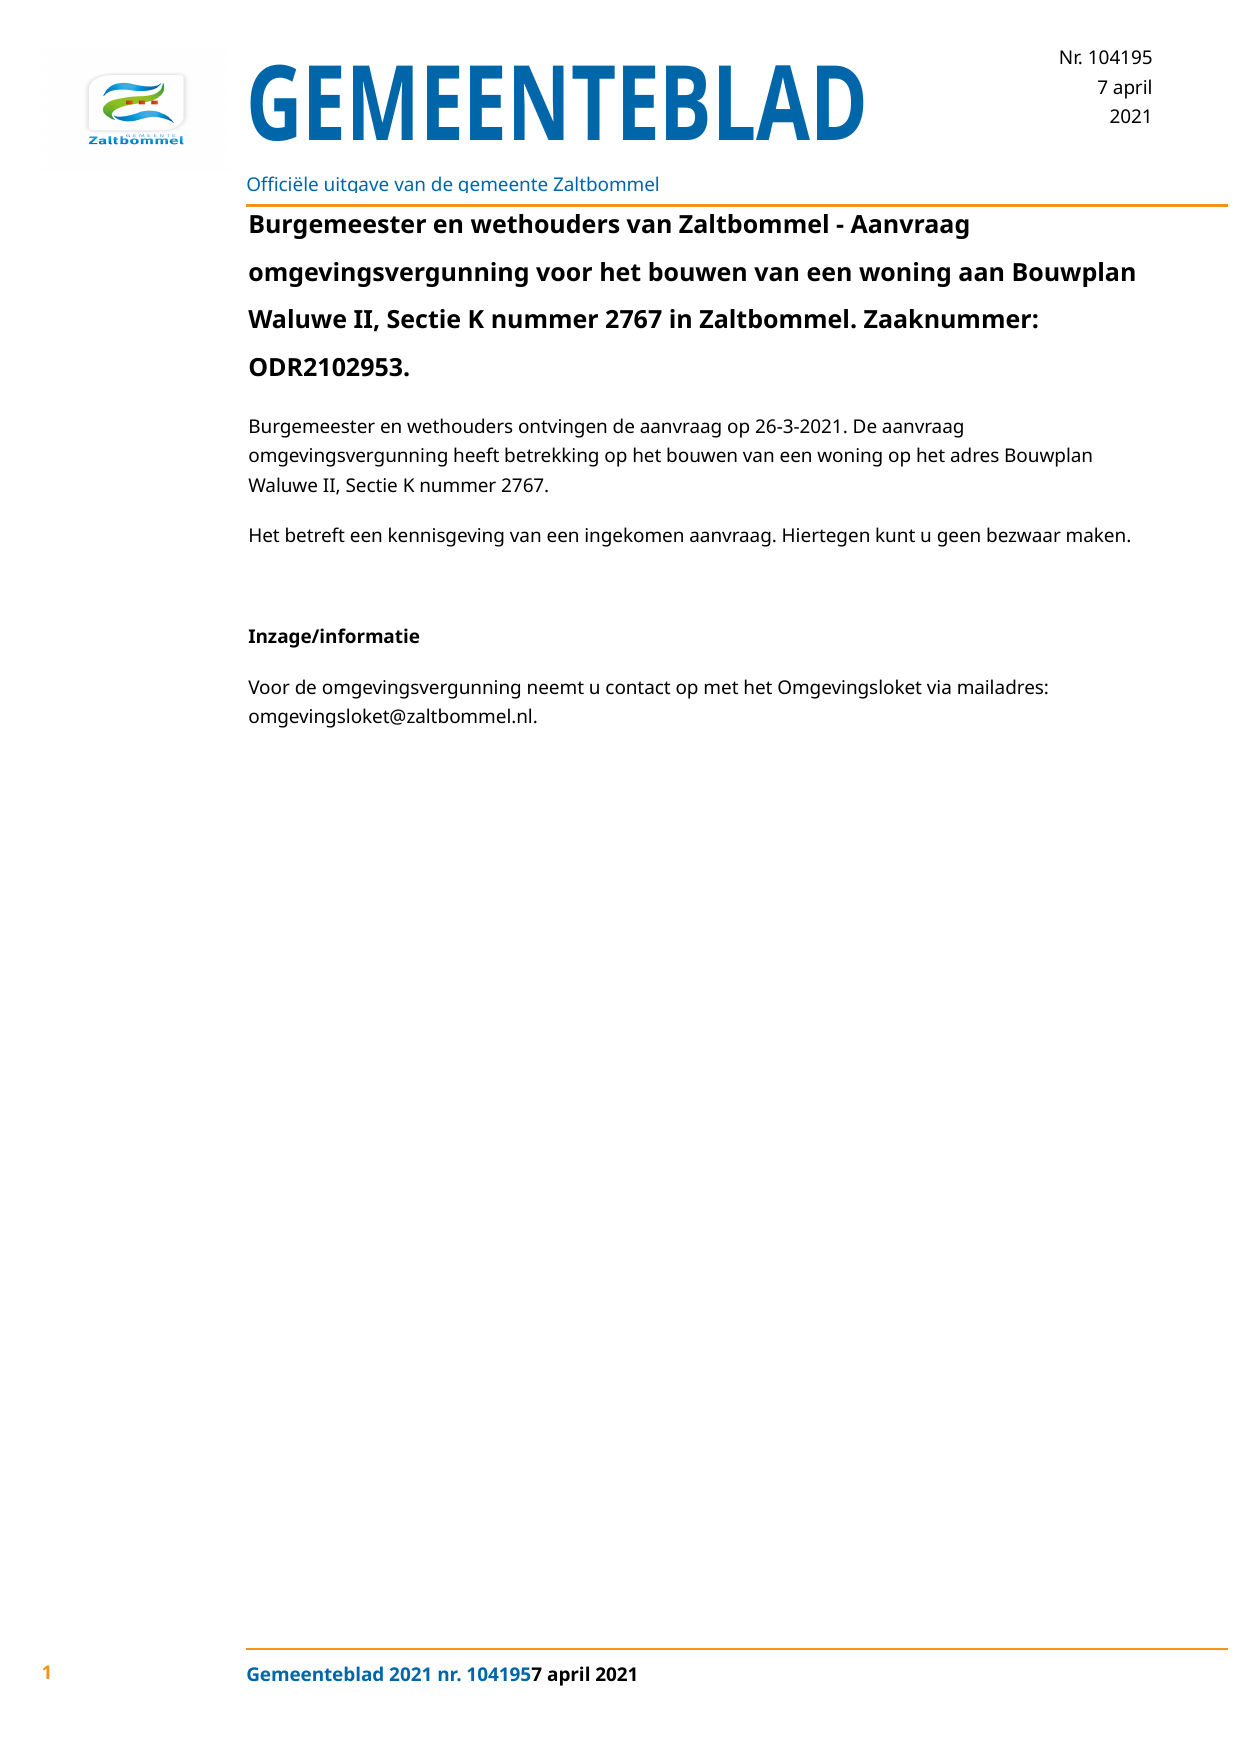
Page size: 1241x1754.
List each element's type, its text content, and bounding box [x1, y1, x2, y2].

text Het betreft een kennisgeving van een ingekomen aanvraag. Hiertegen kunt u geen bezwaar maken. [248, 523, 1152, 548]
text Burgemeester en wethouders ontvingen de aanvraag op 26-3-2021. De aanvraag omgevingsvergunning heeft betrekking op het bouwen van een woning op het adres Bouwplan Waluwe II, Sectie K nummer 2767. [248, 413, 1152, 498]
picture [41, 47, 231, 172]
text Inzage/informatie [248, 623, 1152, 649]
text Voor de omgevingsvergunning neemt u contact op met het Omgevingsloket via mailadres: omgevingsloket@zaltbommel.nl. [248, 674, 1152, 729]
text Burgemeester en wethouders van Zaltbommel - Aanvraag omgevingsvergunning voor het bouwen van een woning aan Bouwplan Waluwe II, Sectie K nummer 2767 in Zaltbommel. Zaaknummer: ODR2102953. [248, 207, 1152, 384]
